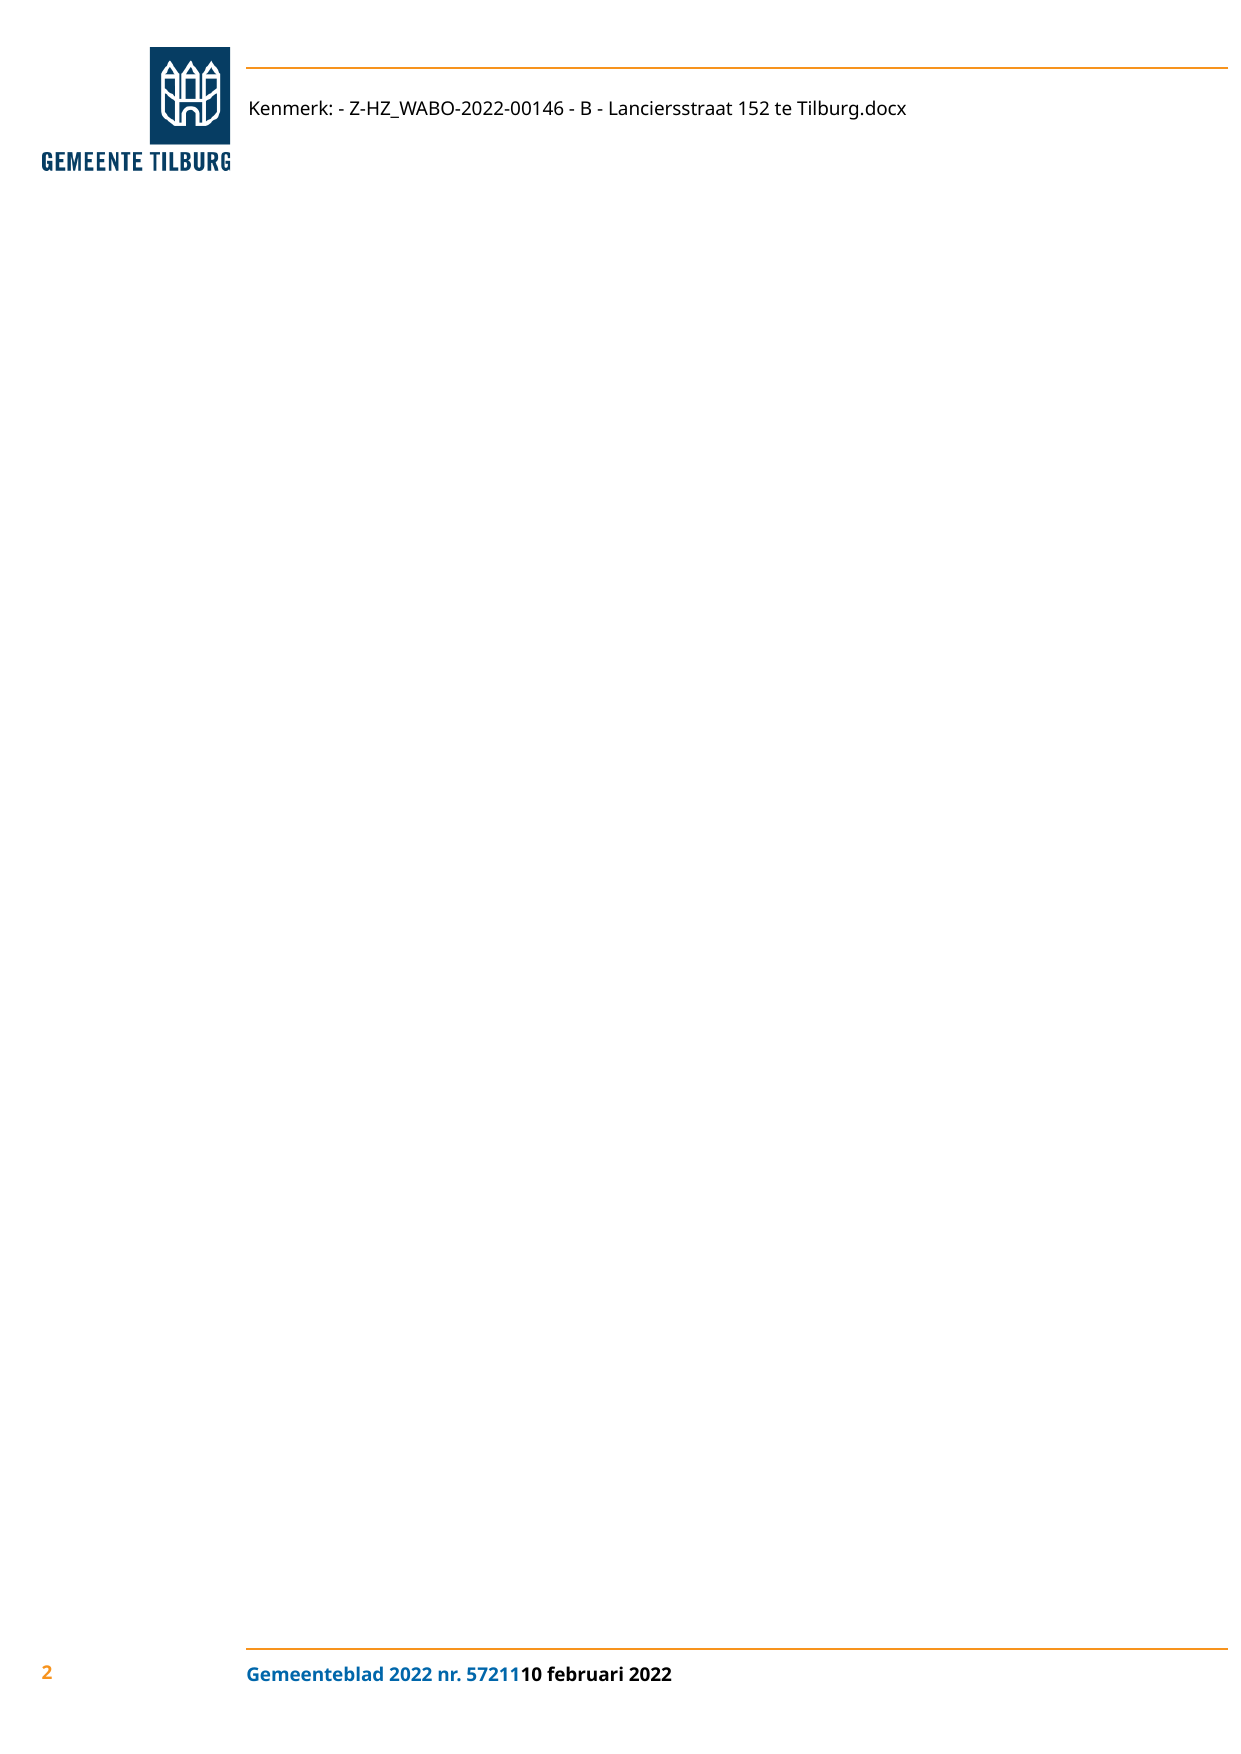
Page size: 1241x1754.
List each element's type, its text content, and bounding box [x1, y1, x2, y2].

picture [41, 47, 231, 172]
text Kenmerk: - Z-HZ_WABO-2022-00146 - B - Lanciersstraat 152 te Tilburg.docx [248, 95, 1152, 121]
